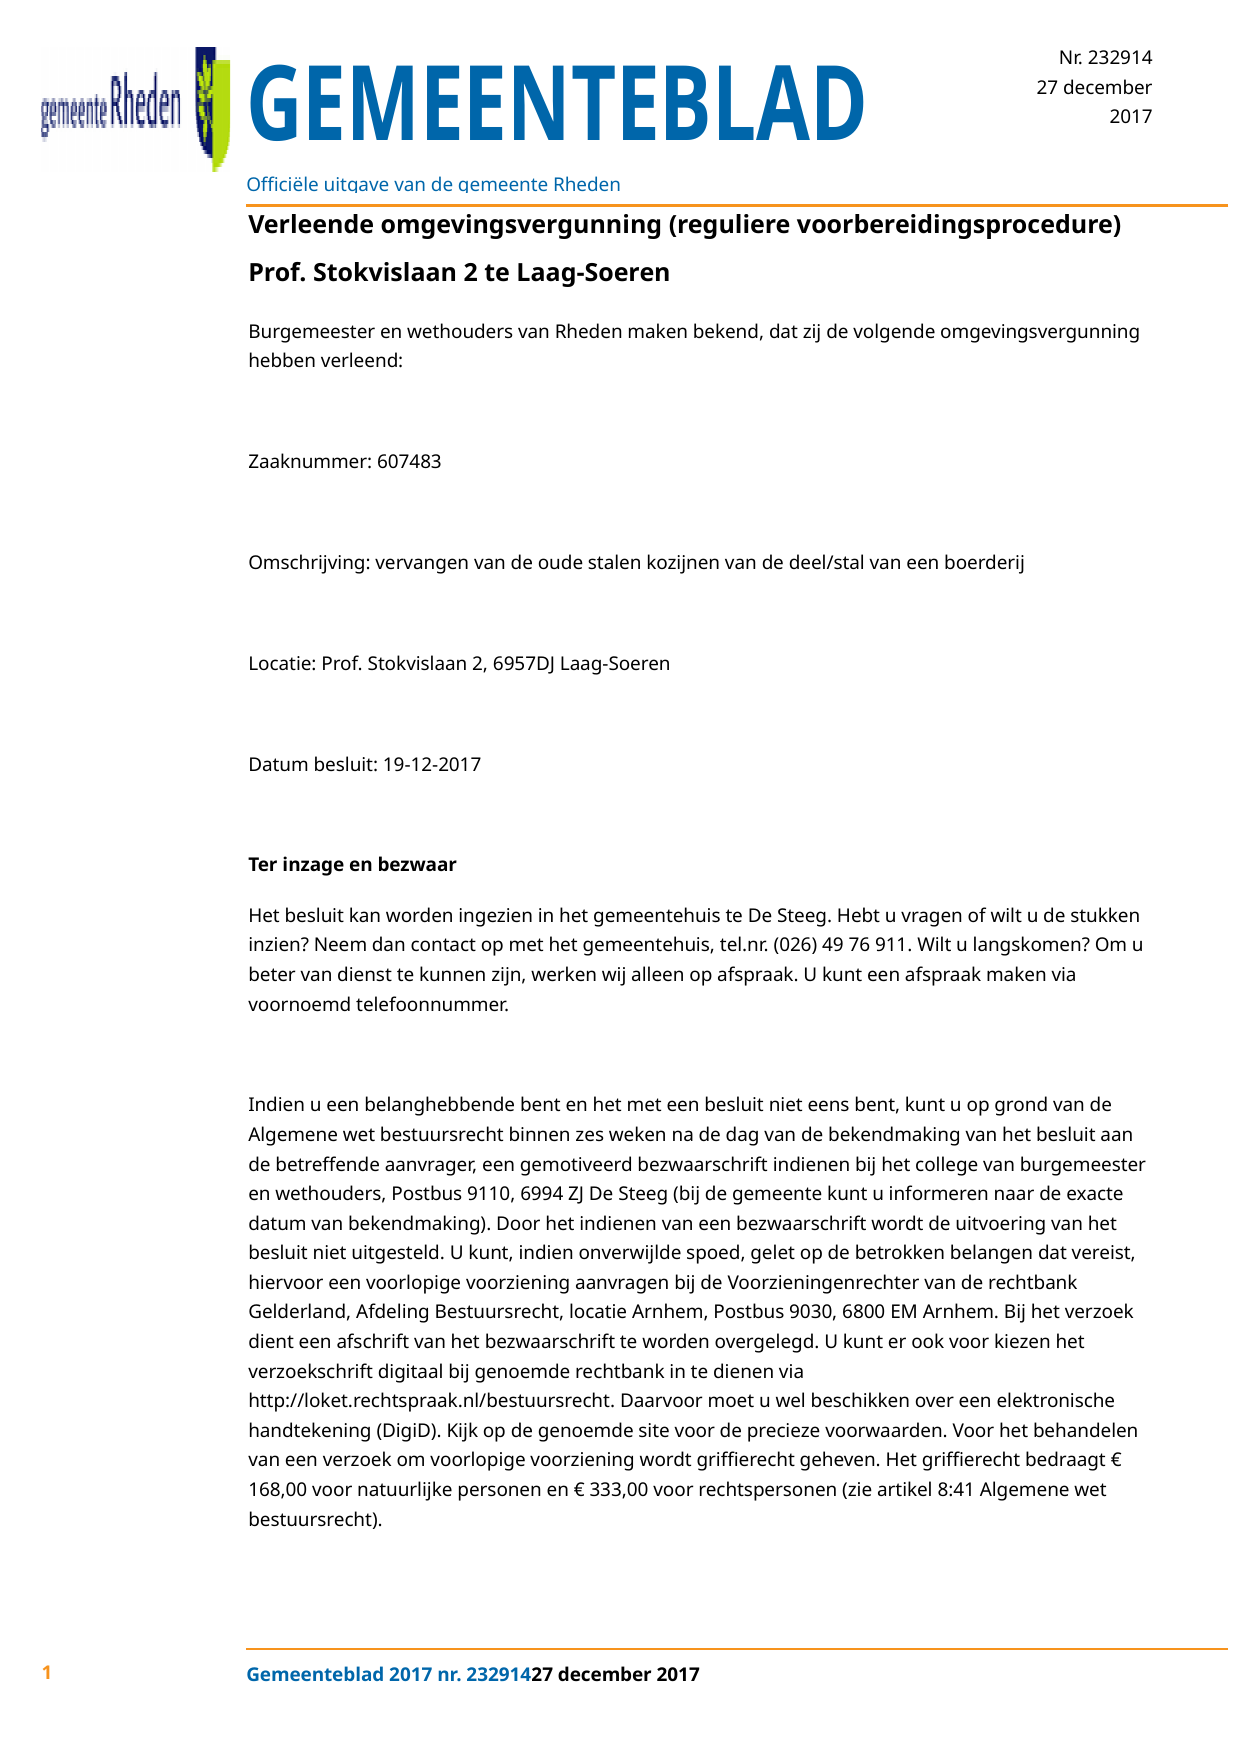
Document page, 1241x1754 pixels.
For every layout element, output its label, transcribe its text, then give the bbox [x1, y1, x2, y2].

text Zaaknummer: 607483 [248, 448, 1152, 474]
text Ter inzage en bezwaar [248, 852, 1152, 877]
picture [41, 47, 231, 172]
text Omschrijving: vervangen van de oude stalen kozijnen van de deel/stal van een boerderij [248, 549, 1152, 575]
text Verleende omgevingsvergunning (reguliere voorbereidingsprocedure) Prof. Stokvislaan 2 te Laag-Soeren [248, 207, 1152, 288]
text Locatie: Prof. Stokvislaan 2, 6957DJ Laag-Soeren [248, 650, 1152, 676]
text Burgemeester en wethouders van Rheden maken bekend, dat zij de volgende omgevingsvergunning hebben verleend: [248, 318, 1152, 373]
text Indien u een belanghebbende bent en het met een besluit niet eens bent, kunt u op grond van de Algemene wet bestuursrecht binnen zes weken na de dag van de bekendmaking van het besluit aan de betreffende aanvrager, een gemotiveerd bezwaarschrift indienen bij het college van burgemeester en wethouders, Postbus 9110, 6994 ZJ De Steeg (bij de gemeente kunt u informeren naar de exacte datum van bekendmaking). Door het indienen van een bezwaarschrift wordt de uitvoering van het besluit niet uitgesteld. U kunt, indien onverwijlde spoed, gelet op de betrokken belangen dat vereist, hiervoor een voorlopige voorziening aanvragen bij de Voorzieningenrechter van de rechtbank Gelderland, Afdeling Bestuursrecht, locatie Arnhem, Postbus 9030, 6800 EM Arnhem. Bij het verzoek dient een afschrift van het bezwaarschrift te worden overgelegd. U kunt er ook voor kiezen het verzoekschrift digitaal bij genoemde rechtbank in te dienen via http://loket.rechtspraak.nl/bestuursrecht. Daarvoor moet u wel beschikken over een elektronische handtekening (DigiD). Kijk op de genoemde site voor de precieze voorwaarden. Voor het behandelen van een verzoek om voorlopige voorziening wordt griffierecht geheven. Het griffierecht bedraagt € 168,00 voor natuurlijke personen en € 333,00 voor rechtspersonen (zie artikel 8:41 Algemene wet bestuursrecht). [248, 1092, 1152, 1532]
text Datum besluit: 19-12-2017 [248, 751, 1152, 777]
text Het besluit kan worden ingezien in het gemeentehuis te De Steeg. Hebt u vragen of wilt u de stukken inzien? Neem dan contact op met het gemeentehuis, tel.nr. (026) 49 76 911. Wilt u langskomen? Om u beter van dienst te kunnen zijn, werken wij alleen op afspraak. U kunt een afspraak maken via voornoemd telefoonnummer. [248, 902, 1152, 1017]
